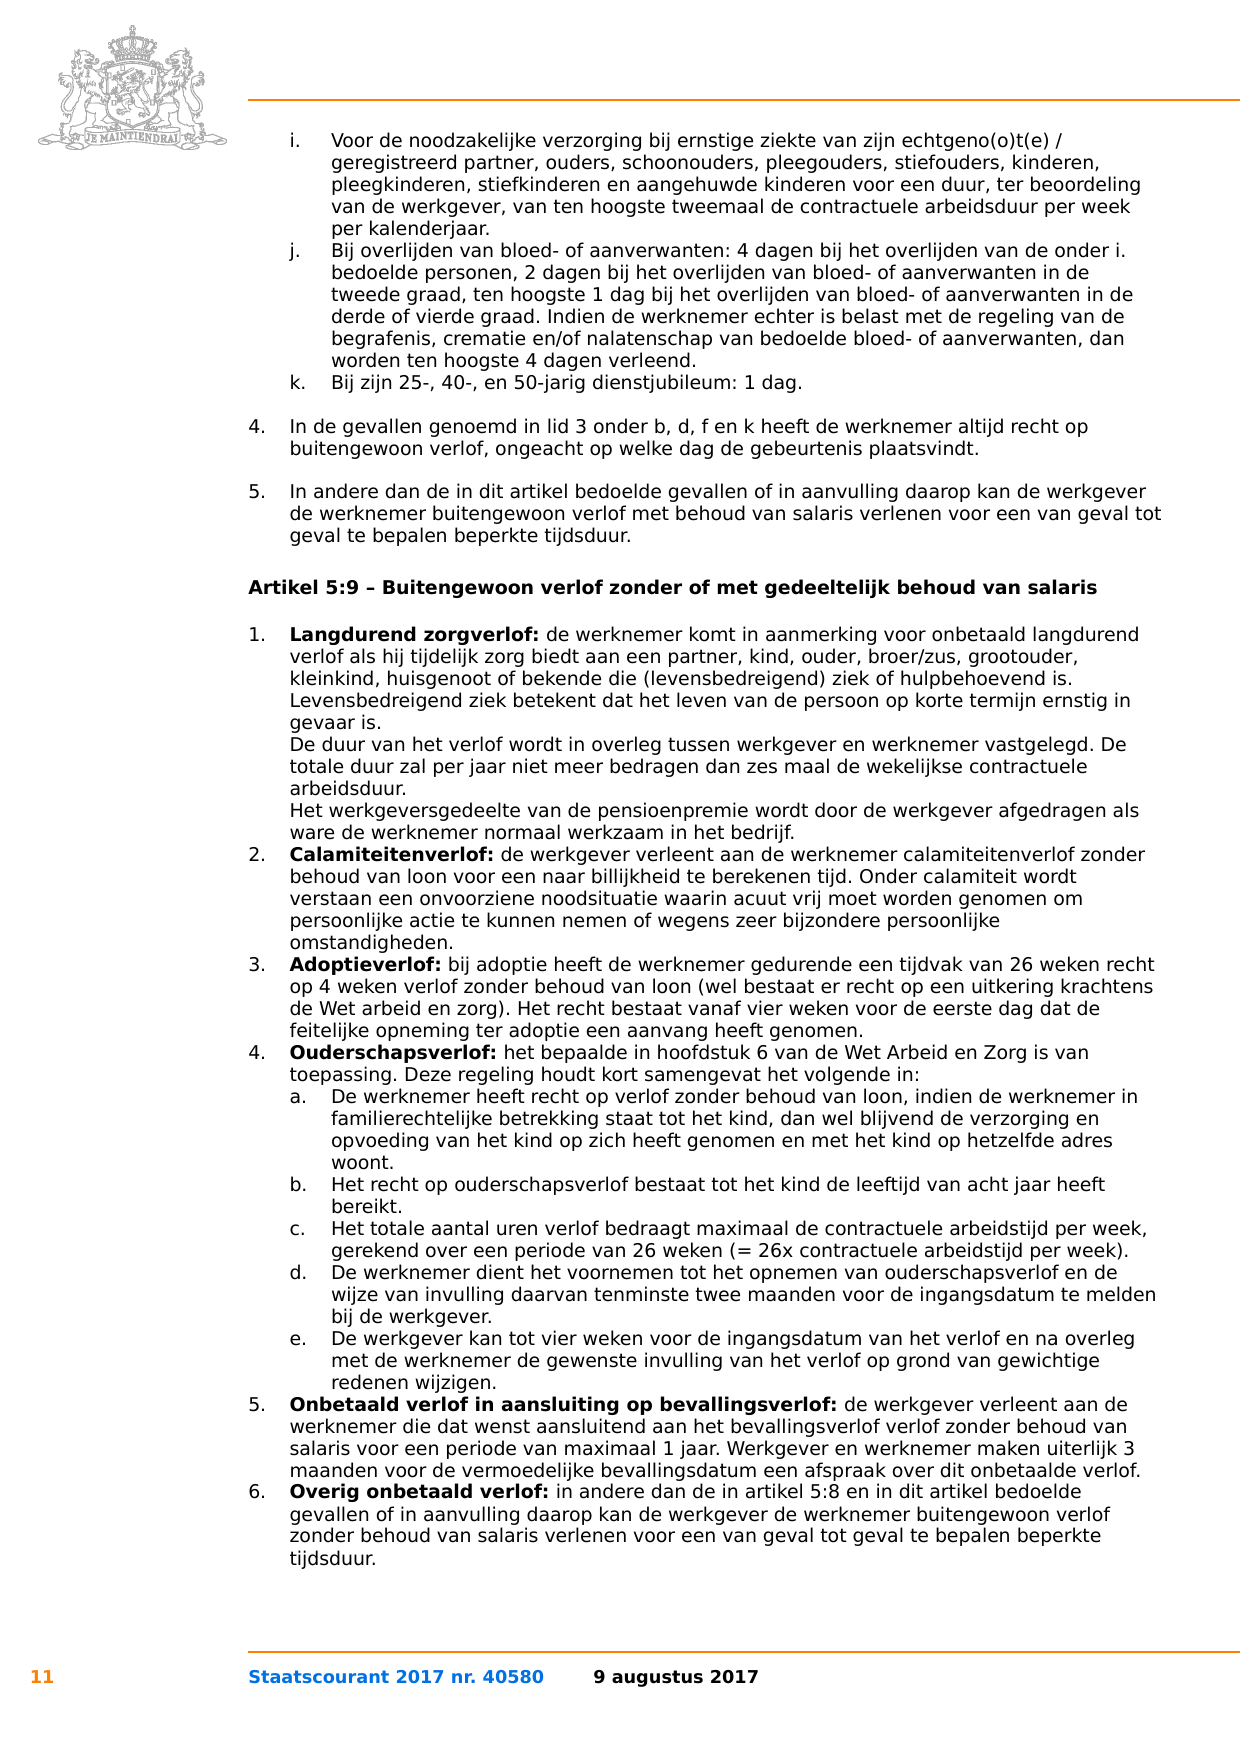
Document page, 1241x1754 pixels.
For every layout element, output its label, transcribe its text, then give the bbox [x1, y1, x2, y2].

text e. De werkgever kan tot vier weken voor de ingangsdatum van het verlof en na overleg met de werknemer de gewenste invulling van het verlof op grond van gewichtige redenen wijzigen. [289, 1328, 1163, 1393]
text 4. Ouderschapsverlof: het bepaalde in hoofdstuk 6 van de Wet Arbeid en Zorg is van toepassing. Deze regeling houdt kort samengevat het volgende in: [248, 1042, 1163, 1086]
text k. Bij zijn 25-, 40-, en 50-jarig dienstjubileum: 1 dag. [289, 372, 1163, 394]
text 4. In de gevallen genoemd in lid 3 onder b, d, f en k heeft de werknemer altijd recht op buitengewoon verlof, ongeacht op welke dag de gebeurtenis plaatsvindt. [248, 416, 1163, 459]
text De duur van het verlof wordt in overleg tussen werkgever en werknemer vastgelegd. De totale duur zal per jaar niet meer bedragen dan zes maal de wekelijkse contractuele arbeidsduur. [289, 734, 1163, 800]
text 2. Calamiteitenverlof: de werkgever verleent aan de werknemer calamiteitenverlof zonder behoud van loon voor een naar billijkheid te berekenen tijd. Onder calamiteit wordt verstaan een onvoorziene noodsituatie waarin acuut vrij moet worden genomen om persoonlijke actie te kunnen nemen of wegens zeer bijzondere persoonlijke omstandigheden. [248, 844, 1163, 954]
text i. Voor de noodzakelijke verzorging bij ernstige ziekte van zijn echtgeno(o)t(e) / geregistreerd partner, ouders, schoonouders, pleegouders, stiefouders, kinderen, pleegkinderen, stiefkinderen en aangehuwde kinderen voor een duur, ter beoordeling van de werkgever, van ten hoogste tweemaal de contractuele arbeidsduur per week per kalenderjaar. [289, 130, 1163, 240]
text 3. Adoptieverlof: bij adoptie heeft de werknemer gedurende een tijdvak van 26 weken recht op 4 weken verlof zonder behoud van loon (wel bestaat er recht op een uitkering krachtens de Wet arbeid en zorg). Het recht bestaat vanaf vier weken voor de eerste dag dat de feitelijke opneming ter adoptie een aanvang heeft genomen. [248, 954, 1163, 1042]
text a. De werknemer heeft recht op verlof zonder behoud van loon, indien de werknemer in familierechtelijke betrekking staat tot het kind, dan wel blijvend de verzorging en opvoeding van het kind op zich heeft genomen en met het kind op hetzelfde adres woont. [289, 1086, 1163, 1174]
text 1. Langdurend zorgverlof: de werknemer komt in aanmerking voor onbetaald langdurend verlof als hij tijdelijk zorg biedt aan een partner, kind, ouder, broer/zus, grootouder, kleinkind, huisgenoot of bekende die (levensbedreigend) ziek of hulpbehoevend is. Levensbedreigend ziek betekent dat het leven van de persoon op korte termijn ernstig in gevaar is. [248, 624, 1163, 734]
text 6. Overig onbetaald verlof: in andere dan de in artikel 5:8 en in dit artikel bedoelde gevallen of in aanvulling daarop kan de werkgever de werknemer buitengewoon verlof zonder behoud van salaris verlenen voor een van geval tot geval te bepalen beperkte tijdsduur. [248, 1481, 1163, 1569]
text d. De werknemer dient het voornemen tot het opnemen van ouderschapsverlof en de wijze van invulling daarvan tenminste twee maanden voor de ingangsdatum te melden bij de werkgever. [289, 1262, 1163, 1328]
text c. Het totale aantal uren verlof bedraagt maximaal de contractuele arbeidstijd per week, gerekend over een periode van 26 weken (= 26x contractuele arbeidstijd per week). [289, 1218, 1163, 1262]
text 5. Onbetaald verlof in aansluiting op bevallingsverlof: de werkgever verleent aan de werknemer die dat wenst aansluitend aan het bevallingsverlof verlof zonder behoud van salaris voor een periode van maximaal 1 jaar. Werkgever en werknemer maken uiterlijk 3 maanden voor de vermoedelijke bevallingsdatum een afspraak over dit onbetaalde verlof. [248, 1393, 1163, 1481]
text 5. In andere dan de in dit artikel bedoelde gevallen of in aanvulling daarop kan de werkgever de werknemer buitengewoon verlof met behoud van salaris verlenen voor een van geval tot geval te bepalen beperkte tijdsduur. [248, 481, 1163, 547]
subtitle Artikel 5:9 – Buitengewoon verlof zonder of met gedeeltelijk behoud van salaris [248, 577, 1163, 599]
text b. Het recht op ouderschapsverlof bestaat tot het kind de leeftijd van acht jaar heeft bereikt. [289, 1174, 1163, 1218]
picture [38, 25, 227, 150]
text j. Bij overlijden van bloed- of aanverwanten: 4 dagen bij het overlijden van de onder i. bedoelde personen, 2 dagen bij het overlijden van bloed- of aanverwanten in de tweede graad, ten hoogste 1 dag bij het overlijden van bloed- of aanverwanten in de derde of vierde graad. Indien de werknemer echter is belast met de regeling van de begrafenis, crematie en/of nalatenschap van bedoelde bloed- of aanverwanten, dan worden ten hoogste 4 dagen verleend. [289, 240, 1163, 372]
text Het werkgeversgedeelte van de pensioenpremie wordt door de werkgever afgedragen als ware de werknemer normaal werkzaam in het bedrijf. [289, 800, 1163, 844]
